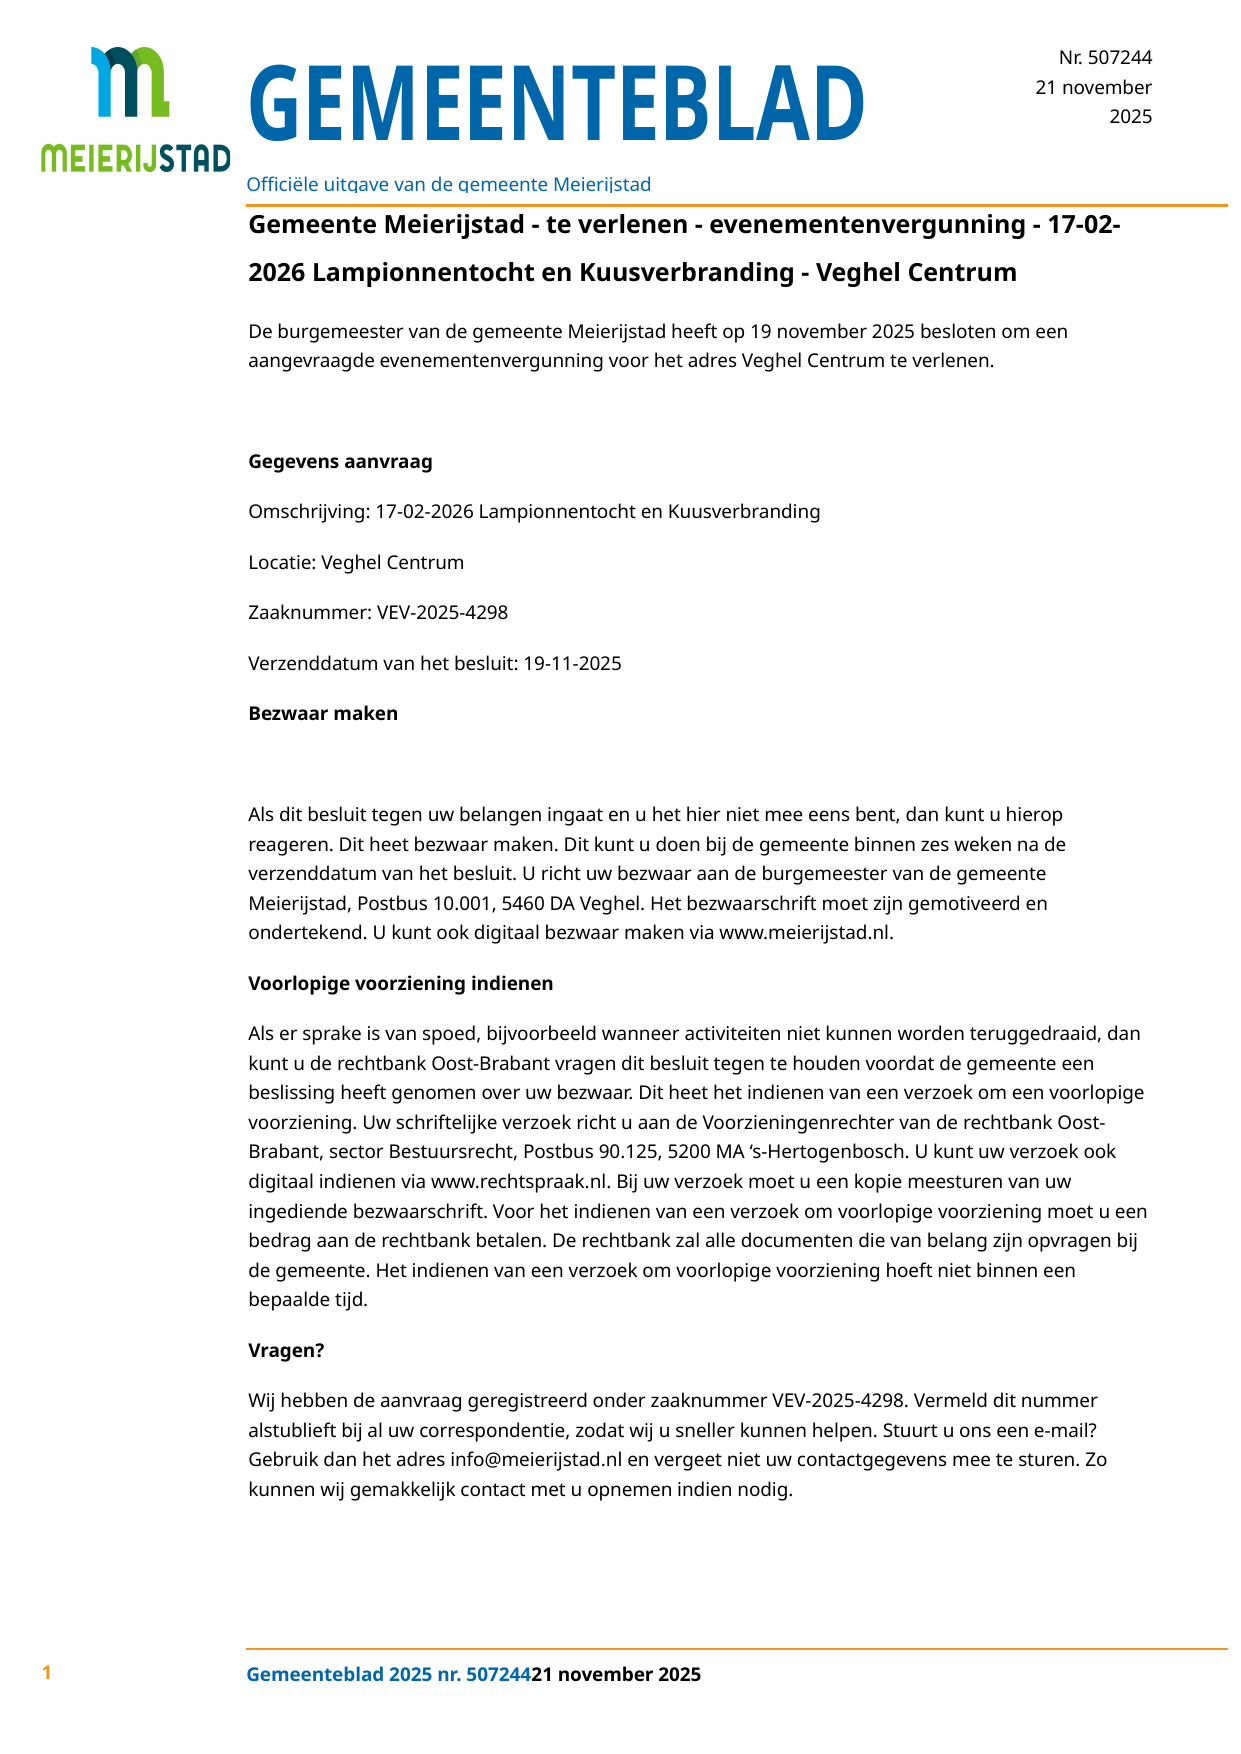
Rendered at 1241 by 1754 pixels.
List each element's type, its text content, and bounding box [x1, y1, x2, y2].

text Locatie: Veghel Centrum [248, 549, 1152, 575]
text Gegevens aanvraag [248, 448, 1152, 474]
text Verzenddatum van het besluit: 19-11-2025 [248, 650, 1152, 676]
text De burgemeester van de gemeente Meierijstad heeft op 19 november 2025 besloten om een aangevraagde evenementenvergunning voor het adres Veghel Centrum te verlenen. [248, 318, 1152, 373]
picture [41, 47, 231, 172]
text Bezwaar maken [248, 700, 1152, 726]
text Wij hebben de aanvraag geregistreerd onder zaaknummer VEV-2025-4298. Vermeld dit nummer alstublieft bij al uw correspondentie, zodat wij u sneller kunnen helpen. Stuurt u ons een e-mail? Gebruik dan het adres info@meierijstad.nl en vergeet niet uw contactgegevens mee te sturen. Zo kunnen wij gemakkelijk contact met u opnemen indien nodig. [248, 1387, 1152, 1502]
text Voorlopige voorziening indienen [248, 970, 1152, 996]
text Gemeente Meierijstad - te verlenen - evenementenvergunning - 17-02-2026 Lampionnentocht en Kuusverbranding - Veghel Centrum [248, 207, 1152, 288]
text Als er sprake is van spoed, bijvoorbeeld wanneer activiteiten niet kunnen worden teruggedraaid, dan kunt u de rechtbank Oost-Brabant vragen dit besluit tegen te houden voordat de gemeente een beslissing heeft genomen over uw bezwaar. Dit heet het indienen van een verzoek om een voorlopige voorziening. Uw schriftelijke verzoek richt u aan de Voorzieningenrechter van de rechtbank Oost-Brabant, sector Bestuursrecht, Postbus 90.125, 5200 MA ‘s-Hertogenbosch. U kunt uw verzoek ook digitaal indienen via www.rechtspraak.nl. Bij uw verzoek moet u een kopie meesturen van uw ingediende bezwaarschrift. Voor het indienen van een verzoek om voorlopige voorziening moet u een bedrag aan de rechtbank betalen. De rechtbank zal alle documenten die van belang zijn opvragen bij de gemeente. Het indienen van een verzoek om voorlopige voorziening hoeft niet binnen een bepaalde tijd. [248, 1020, 1152, 1312]
text Vragen? [248, 1337, 1152, 1363]
text Omschrijving: 17-02-2026 Lampionnentocht en Kuusverbranding [248, 499, 1152, 524]
text Zaaknummer: VEV-2025-4298 [248, 599, 1152, 625]
text Als dit besluit tegen uw belangen ingaat en u het hier niet mee eens bent, dan kunt u hierop reageren. Dit heet bezwaar maken. Dit kunt u doen bij de gemeente binnen zes weken na de verzenddatum van het besluit. U richt uw bezwaar aan de burgemeester van de gemeente Meierijstad, Postbus 10.001, 5460 DA Veghel. Het bezwaarschrift moet zijn gemotiveerd en ondertekend. U kunt ook digitaal bezwaar maken via www.meierijstad.nl. [248, 801, 1152, 945]
